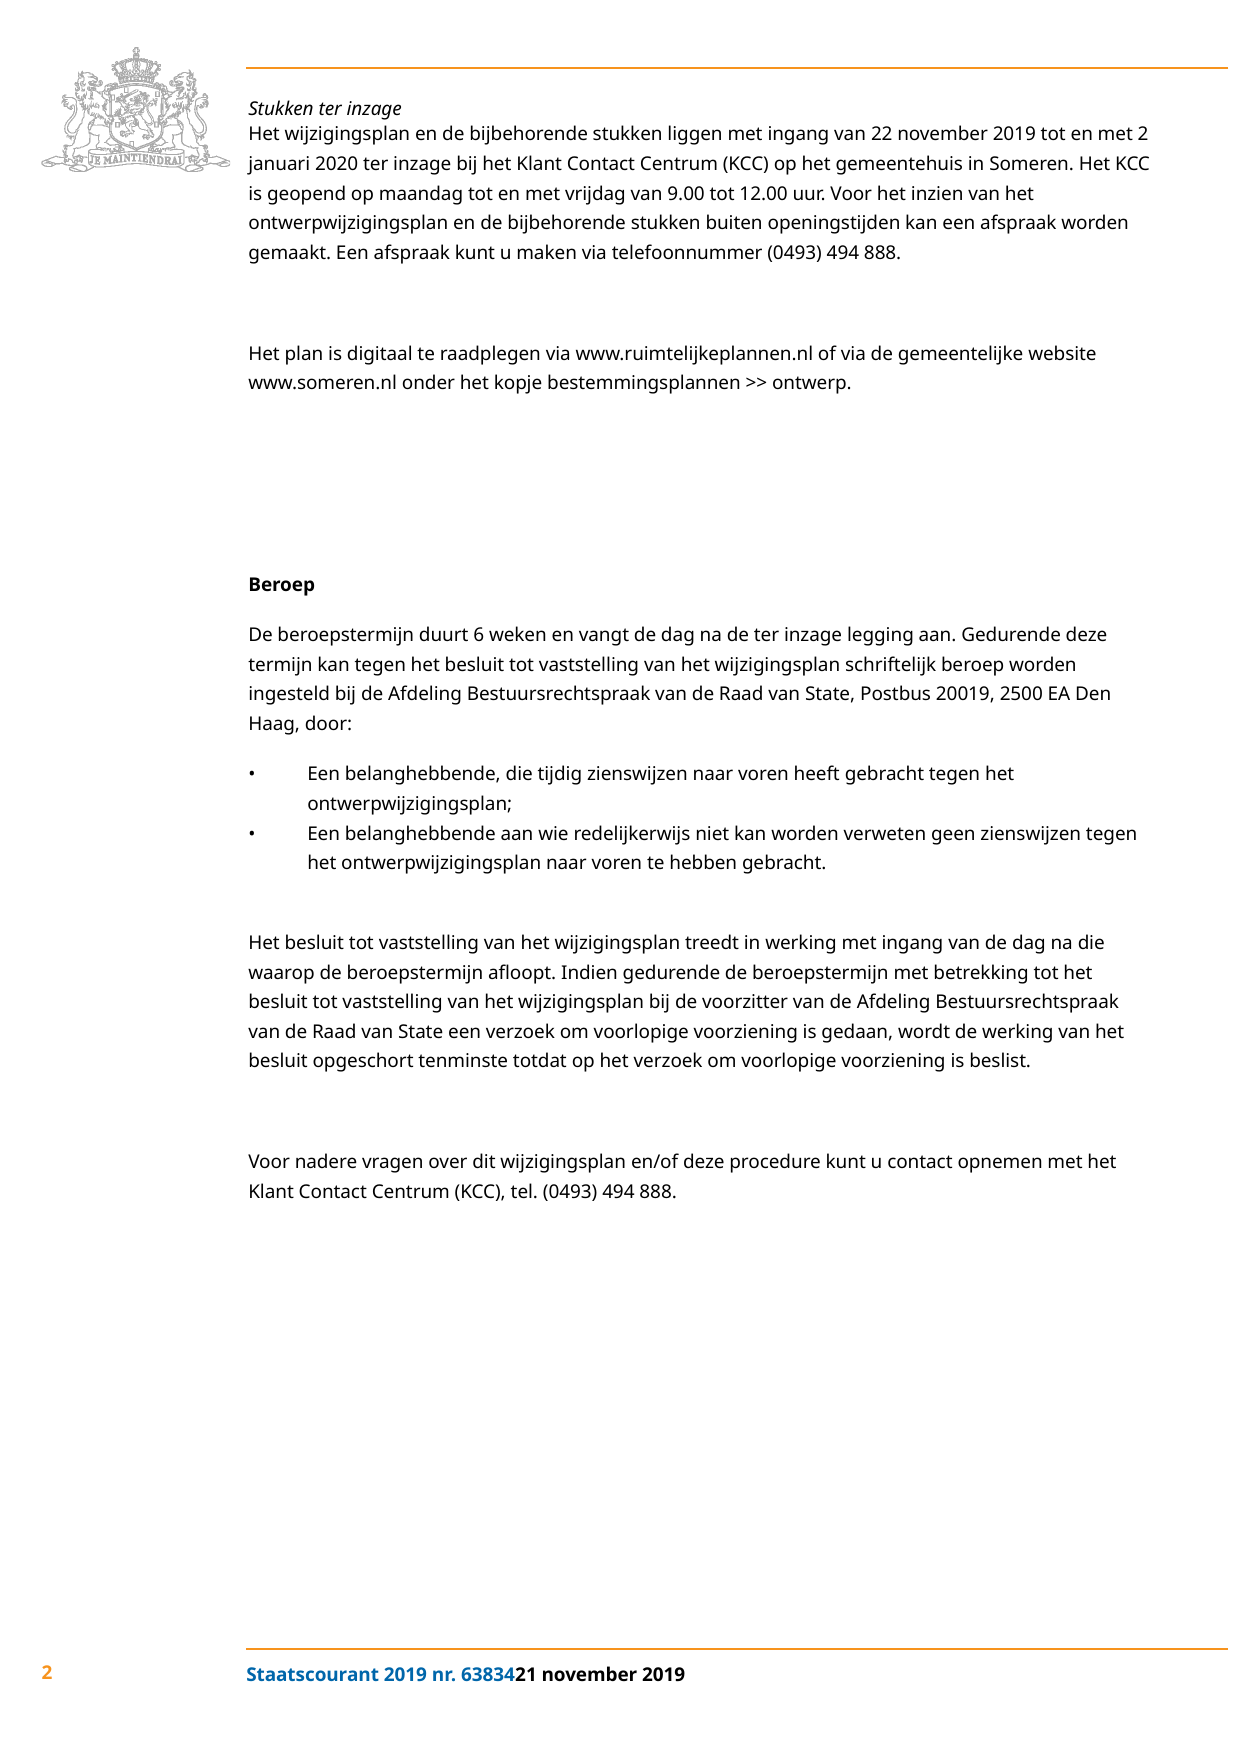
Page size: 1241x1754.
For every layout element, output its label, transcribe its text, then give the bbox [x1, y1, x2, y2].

text Beroep [248, 571, 1152, 597]
list Een belanghebbende aan wie redelijkerwijs niet kan worden verweten geen zienswijzen tegen het ontwerpwijzigingsplan naar voren te hebben gebracht. [248, 820, 1152, 875]
text De beroepstermijn duurt 6 weken en vangt de dag na de ter inzage legging aan. Gedurende deze termijn kan tegen het besluit tot vaststelling van het wijzigingsplan schriftelijk beroep worden ingesteld bij de Afdeling Bestuursrechtspraak van de Raad van State, Postbus 20019, 2500 EA Den Haag, door: [248, 621, 1152, 736]
text Stukken ter inzage [248, 95, 1152, 121]
picture [41, 47, 231, 172]
list Een belanghebbende, die tijdig zienswijzen naar voren heeft gebracht tegen het ontwerpwijzigingsplan; [248, 761, 1152, 816]
text Voor nadere vragen over dit wijzigingsplan en/of deze procedure kunt u contact opnemen met het Klant Contact Centrum (KCC), tel. (0493) 494 888. [248, 1148, 1152, 1204]
text Het plan is digitaal te raadplegen via www.ruimtelijkeplannen.nl of via de gemeentelijke website www.someren.nl onder het kopje bestemmingsplannen >> ontwerp. [248, 340, 1152, 395]
text Het wijzigingsplan en de bijbehorende stukken liggen met ingang van 22 november 2019 tot en met 2 januari 2020 ter inzage bij het Klant Contact Centrum (KCC) op het gemeentehuis in Someren. Het KCC is geopend op maandag tot en met vrijdag van 9.00 tot 12.00 uur. Voor het inzien van het ontwerpwijzigingsplan en de bijbehorende stukken buiten openingstijden kan een afspraak worden gemaakt. Een afspraak kunt u maken via telefoonnummer (0493) 494 888. [248, 121, 1152, 264]
text Het besluit tot vaststelling van het wijzigingsplan treedt in werking met ingang van de dag na die waarop de beroepstermijn afloopt. Indien gedurende de beroepstermijn met betrekking tot het besluit tot vaststelling van het wijzigingsplan bij de voorzitter van de Afdeling Bestuursrechtspraak van de Raad van State een verzoek om voorlopige voorziening is gedaan, wordt de werking van het besluit opgeschort tenminste totdat op het verzoek om voorlopige voorziening is beslist. [248, 929, 1152, 1073]
